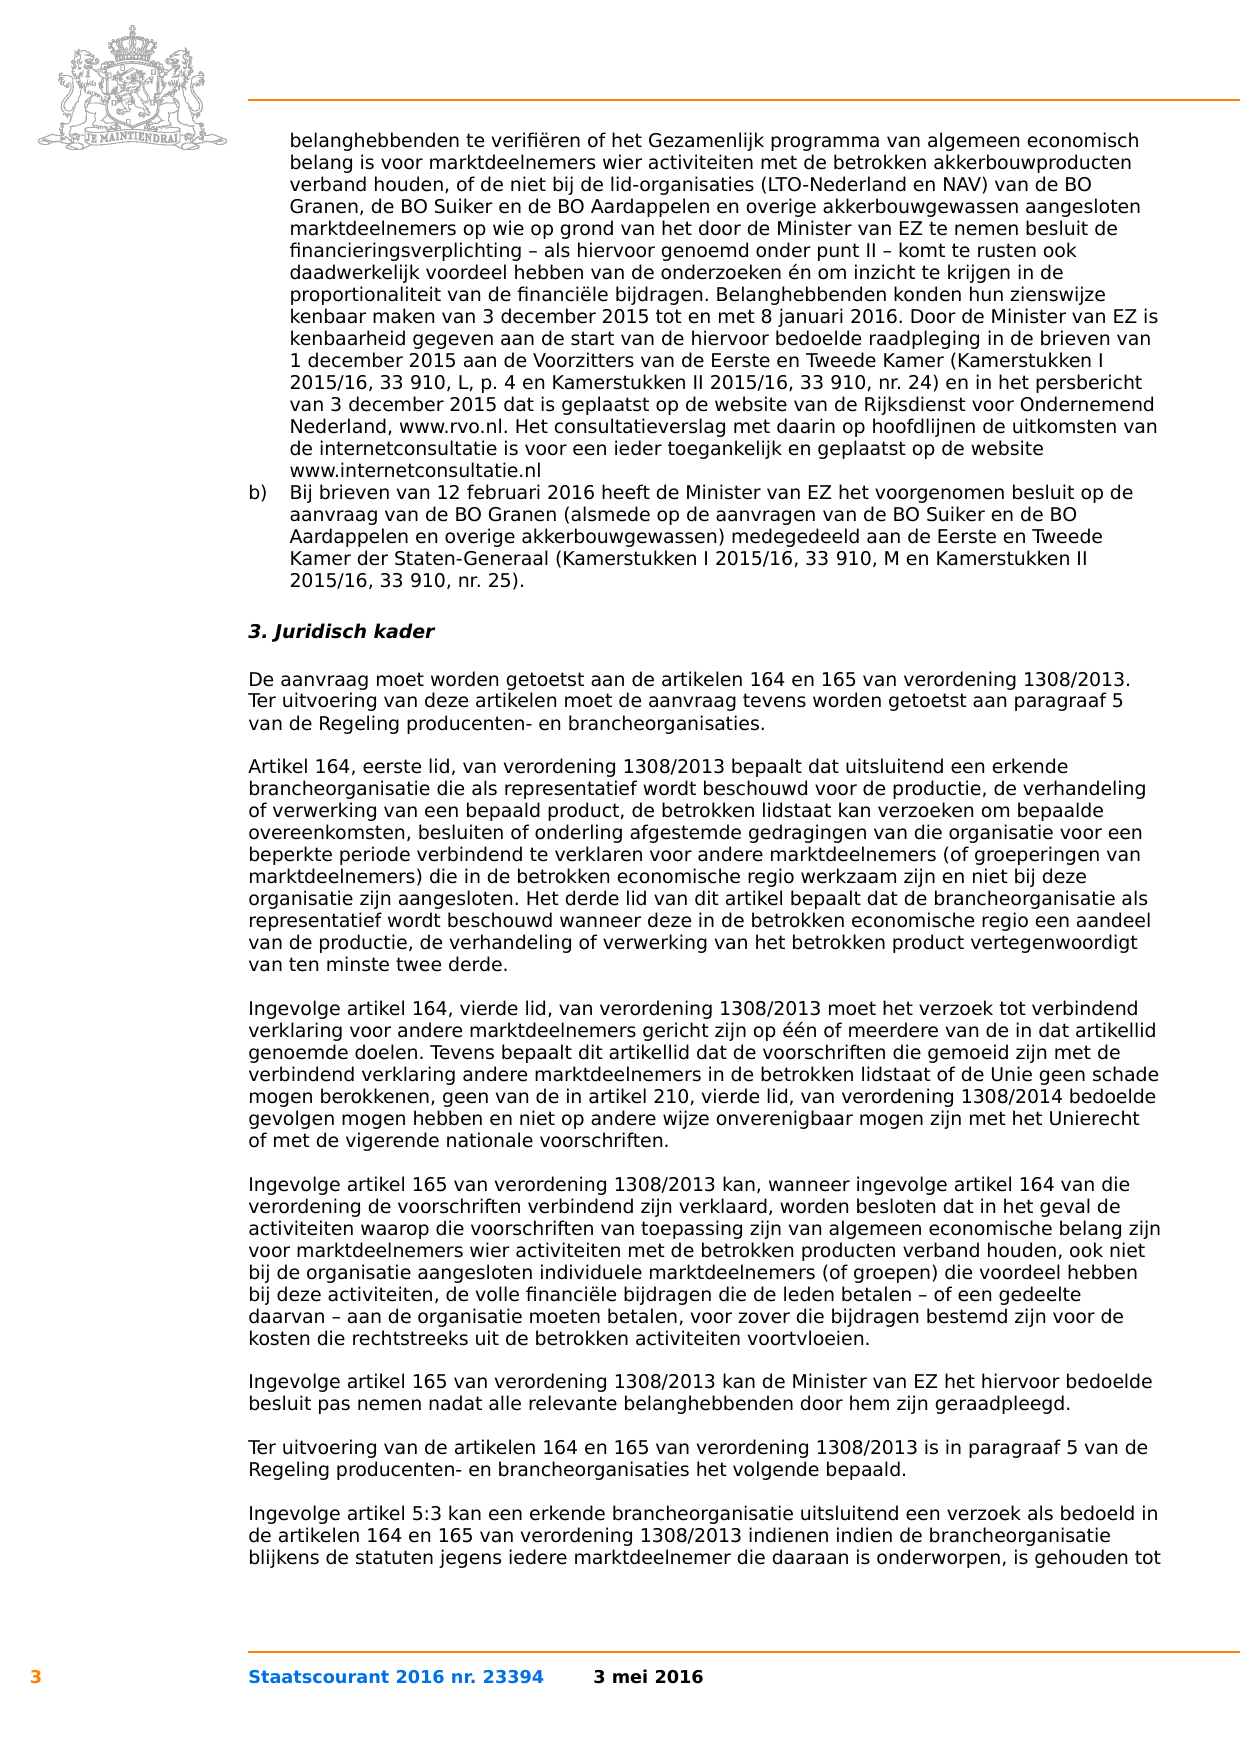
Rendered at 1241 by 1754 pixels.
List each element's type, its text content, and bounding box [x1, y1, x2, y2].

text Ter uitvoering van de artikelen 164 en 165 van verordening 1308/2013 is in paragraaf 5 van de Regeling producenten- en brancheorganisaties het volgende bepaald. [248, 1437, 1163, 1481]
text belanghebbenden te verifiëren of het Gezamenlijk programma van algemeen economisch belang is voor marktdeelnemers wier activiteiten met de betrokken akkerbouwproducten verband houden, of de niet bij de lid-organisaties (LTO-Nederland en NAV) van de BO Granen, de BO Suiker en de BO Aardappelen en overige akkerbouwgewassen aangesloten marktdeelnemers op wie op grond van het door de Minister van EZ te nemen besluit de financieringsverplichting – als hiervoor genoemd onder punt II – komt te rusten ook daadwerkelijk voordeel hebben van de onderzoeken én om inzicht te krijgen in de proportionaliteit van de financiële bijdragen. Belanghebbenden konden hun zienswijze kenbaar maken van 3 december 2015 tot en met 8 januari 2016. Door de Minister van EZ is kenbaarheid gegeven aan de start van de hiervoor bedoelde raadpleging in de brieven van 1 december 2015 aan de Voorzitters van de Eerste en Tweede Kamer (Kamerstukken I 2015/16, 33 910, L, p. 4 en Kamerstukken II 2015/16, 33 910, nr. 24) en in het persbericht van 3 december 2015 dat is geplaatst op de website van de Rijksdienst voor Ondernemend Nederland, www.rvo.nl. Het consultatieverslag met daarin op hoofdlijnen de uitkomsten van de internetconsultatie is voor een ieder toegankelijk en geplaatst op de website www.internetconsultatie.nl [248, 130, 1163, 482]
text Ingevolge artikel 165 van verordening 1308/2013 kan de Minister van EZ het hiervoor bedoelde besluit pas nemen nadat alle relevante belanghebbenden door hem zijn geraadpleegd. [248, 1371, 1163, 1415]
text Ingevolge artikel 165 van verordening 1308/2013 kan, wanneer ingevolge artikel 164 van die verordening de voorschriften verbindend zijn verklaard, worden besloten dat in het geval de activiteiten waarop die voorschriften van toepassing zijn van algemeen economische belang zijn voor marktdeelnemers wier activiteiten met de betrokken producten verband houden, ook niet bij de organisatie aangesloten individuele marktdeelnemers (of groepen) die voordeel hebben bij deze activiteiten, de volle financiële bijdragen die de leden betalen – of een gedeelte daarvan – aan de organisatie moeten betalen, voor zover die bijdragen bestemd zijn voor de kosten die rechtstreeks uit de betrokken activiteiten voortvloeien. [248, 1174, 1163, 1349]
picture [38, 25, 227, 150]
text b) Bij brieven van 12 februari 2016 heeft de Minister van EZ het voorgenomen besluit op de aanvraag van de BO Granen (alsmede op de aanvragen van de BO Suiker en de BO Aardappelen en overige akkerbouwgewassen) medegedeeld aan de Eerste en Tweede Kamer der Staten-Generaal (Kamerstukken I 2015/16, 33 910, M en Kamerstukken II 2015/16, 33 910, nr. 25). [248, 482, 1163, 591]
text Artikel 164, eerste lid, van verordening 1308/2013 bepaalt dat uitsluitend een erkende brancheorganisatie die als representatief wordt beschouwd voor de productie, de verhandeling of verwerking van een bepaald product, de betrokken lidstaat kan verzoeken om bepaalde overeenkomsten, besluiten of onderling afgestemde gedragingen van die organisatie voor een beperkte periode verbindend te verklaren voor andere marktdeelnemers (of groeperingen van marktdeelnemers) die in de betrokken economische regio werkzaam zijn en niet bij deze organisatie zijn aangesloten. Het derde lid van dit artikel bepaalt dat de brancheorganisatie als representatief wordt beschouwd wanneer deze in de betrokken economische regio een aandeel van de productie, de verhandeling of verwerking van het betrokken product vertegenwoordigt van ten minste twee derde. [248, 756, 1163, 976]
text De aanvraag moet worden getoetst aan de artikelen 164 en 165 van verordening 1308/2013. Ter uitvoering van deze artikelen moet de aanvraag tevens worden getoetst aan paragraaf 5 van de Regeling producenten- en brancheorganisaties. [248, 668, 1163, 734]
subtitle 3. Juridisch kader [248, 621, 1163, 643]
text Ingevolge artikel 164, vierde lid, van verordening 1308/2013 moet het verzoek tot verbindend verklaring voor andere marktdeelnemers gericht zijn op één of meerdere van de in dat artikellid genoemde doelen. Tevens bepaalt dit artikellid dat de voorschriften die gemoeid zijn met de verbindend verklaring andere marktdeelnemers in de betrokken lidstaat of de Unie geen schade mogen berokkenen, geen van de in artikel 210, vierde lid, van verordening 1308/2014 bedoelde gevolgen mogen hebben en niet op andere wijze onverenigbaar mogen zijn met het Unierecht of met de vigerende nationale voorschriften. [248, 998, 1163, 1152]
text Ingevolge artikel 5:3 kan een erkende brancheorganisatie uitsluitend een verzoek als bedoeld in de artikelen 164 en 165 van verordening 1308/2013 indienen indien de brancheorganisatie blijkens de statuten jegens iedere marktdeelnemer die daaraan is onderworpen, is gehouden tot [248, 1503, 1163, 1569]
